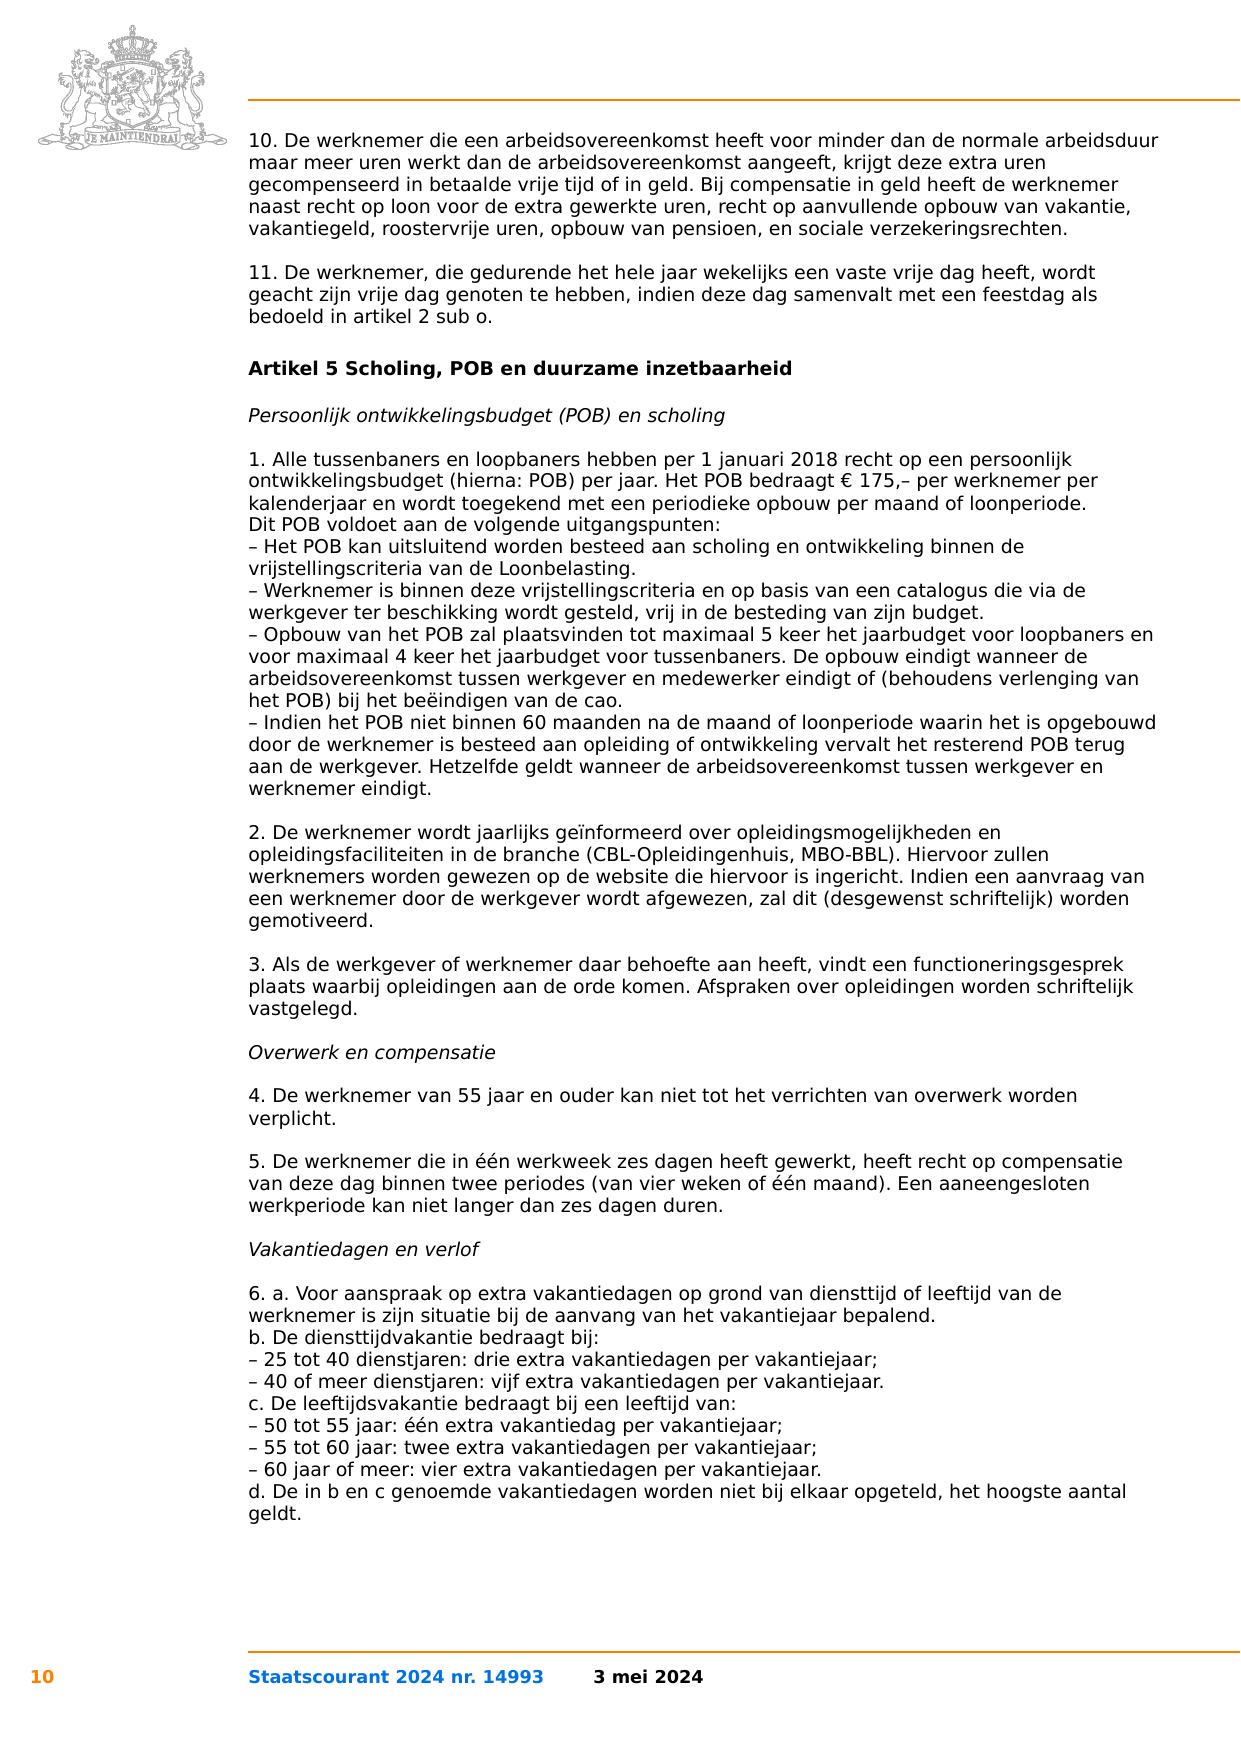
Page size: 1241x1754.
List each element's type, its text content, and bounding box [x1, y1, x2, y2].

text d. De in b en c genoemde vakantiedagen worden niet bij elkaar opgeteld, het hoogste aantal geldt. [248, 1481, 1163, 1525]
text – 50 tot 55 jaar: één extra vakantiedag per vakantiejaar; [248, 1415, 1163, 1437]
picture [38, 25, 227, 150]
text 3. Als de werkgever of werknemer daar behoefte aan heeft, vindt een functioneringsgesprek plaats waarbij opleidingen aan de orde komen. Afspraken over opleidingen worden schriftelijk vastgelegd. [248, 954, 1163, 1020]
subtitle Persoonlijk ontwikkelingsbudget (POB) en scholing [248, 404, 1163, 427]
text – Indien het POB niet binnen 60 maanden na de maand of loonperiode waarin het is opgebouwd door de werknemer is besteed aan opleiding of ontwikkeling vervalt het resterend POB terug aan de werkgever. Hetzelfde geldt wanneer de arbeidsovereenkomst tussen werkgever en werknemer eindigt. [248, 712, 1163, 800]
text – 25 tot 40 dienstjaren: drie extra vakantiedagen per vakantiejaar; [248, 1349, 1163, 1371]
text 1. Alle tussenbaners en loopbaners hebben per 1 januari 2018 recht op een persoonlijk ontwikkelingsbudget (hierna: POB) per jaar. Het POB bedraagt € 175,– per werknemer per kalenderjaar en wordt toegekend met een periodieke opbouw per maand of loonperiode. [248, 448, 1163, 514]
text – Het POB kan uitsluitend worden besteed aan scholing en ontwikkeling binnen de vrijstellingscriteria van de Loonbelasting. [248, 536, 1163, 580]
text – 60 jaar of meer: vier extra vakantiedagen per vakantiejaar. [248, 1459, 1163, 1481]
text 11. De werknemer, die gedurende het hele jaar wekelijks een vaste vrije dag heeft, wordt geacht zijn vrije dag genoten te hebben, indien deze dag samenvalt met een feestdag als bedoeld in artikel 2 sub o. [248, 262, 1163, 328]
text 2. De werknemer wordt jaarlijks geïnformeerd over opleidingsmogelijkheden en opleidingsfaciliteiten in de branche (CBL-Opleidingenhuis, MBO-BBL). Hiervoor zullen werknemers worden gewezen op de website die hiervoor is ingericht. Indien een aanvraag van een werknemer door de werkgever wordt afgewezen, zal dit (desgewenst schriftelijk) worden gemotiveerd. [248, 822, 1163, 932]
text – Opbouw van het POB zal plaatsvinden tot maximaal 5 keer het jaarbudget voor loopbaners en voor maximaal 4 keer het jaarbudget voor tussenbaners. De opbouw eindigt wanneer de arbeidsovereenkomst tussen werkgever en medewerker eindigt of (behoudens verlenging van het POB) bij het beëindigen van de cao. [248, 624, 1163, 712]
text – 40 of meer dienstjaren: vijf extra vakantiedagen per vakantiejaar. [248, 1371, 1163, 1393]
text 6. a. Voor aanspraak op extra vakantiedagen op grond van diensttijd of leeftijd van de werknemer is zijn situatie bij de aanvang van het vakantiejaar bepalend. [248, 1283, 1163, 1327]
text – 55 tot 60 jaar: twee extra vakantiedagen per vakantiejaar; [248, 1437, 1163, 1459]
subtitle Vakantiedagen en verlof [248, 1239, 1163, 1261]
text 10. De werknemer die een arbeidsovereenkomst heeft voor minder dan de normale arbeidsduur maar meer uren werkt dan de arbeidsovereenkomst aangeeft, krijgt deze extra uren gecompenseerd in betaalde vrije tijd of in geld. Bij compensatie in geld heeft de werknemer naast recht op loon voor de extra gewerkte uren, recht op aanvullende opbouw van vakantie, vakantiegeld, roostervrije uren, opbouw van pensioen, en sociale verzekeringsrechten. [248, 130, 1163, 240]
text 5. De werknemer die in één werkweek zes dagen heeft gewerkt, heeft recht op compensatie van deze dag binnen twee periodes (van vier weken of één maand). Een aaneengesloten werkperiode kan niet langer dan zes dagen duren. [248, 1151, 1163, 1217]
subtitle Overwerk en compensatie [248, 1042, 1163, 1063]
text – Werknemer is binnen deze vrijstellingscriteria en op basis van een catalogus die via de werkgever ter beschikking wordt gesteld, vrij in de besteding van zijn budget. [248, 580, 1163, 624]
text c. De leeftijdsvakantie bedraagt bij een leeftijd van: [248, 1393, 1163, 1415]
text Dit POB voldoet aan de volgende uitgangspunten: [248, 514, 1163, 536]
subtitle Artikel 5 Scholing, POB en duurzame inzetbaarheid [248, 358, 1163, 379]
text b. De diensttijdvakantie bedraagt bij: [248, 1327, 1163, 1349]
text 4. De werknemer van 55 jaar en ouder kan niet tot het verrichten van overwerk worden verplicht. [248, 1085, 1163, 1129]
